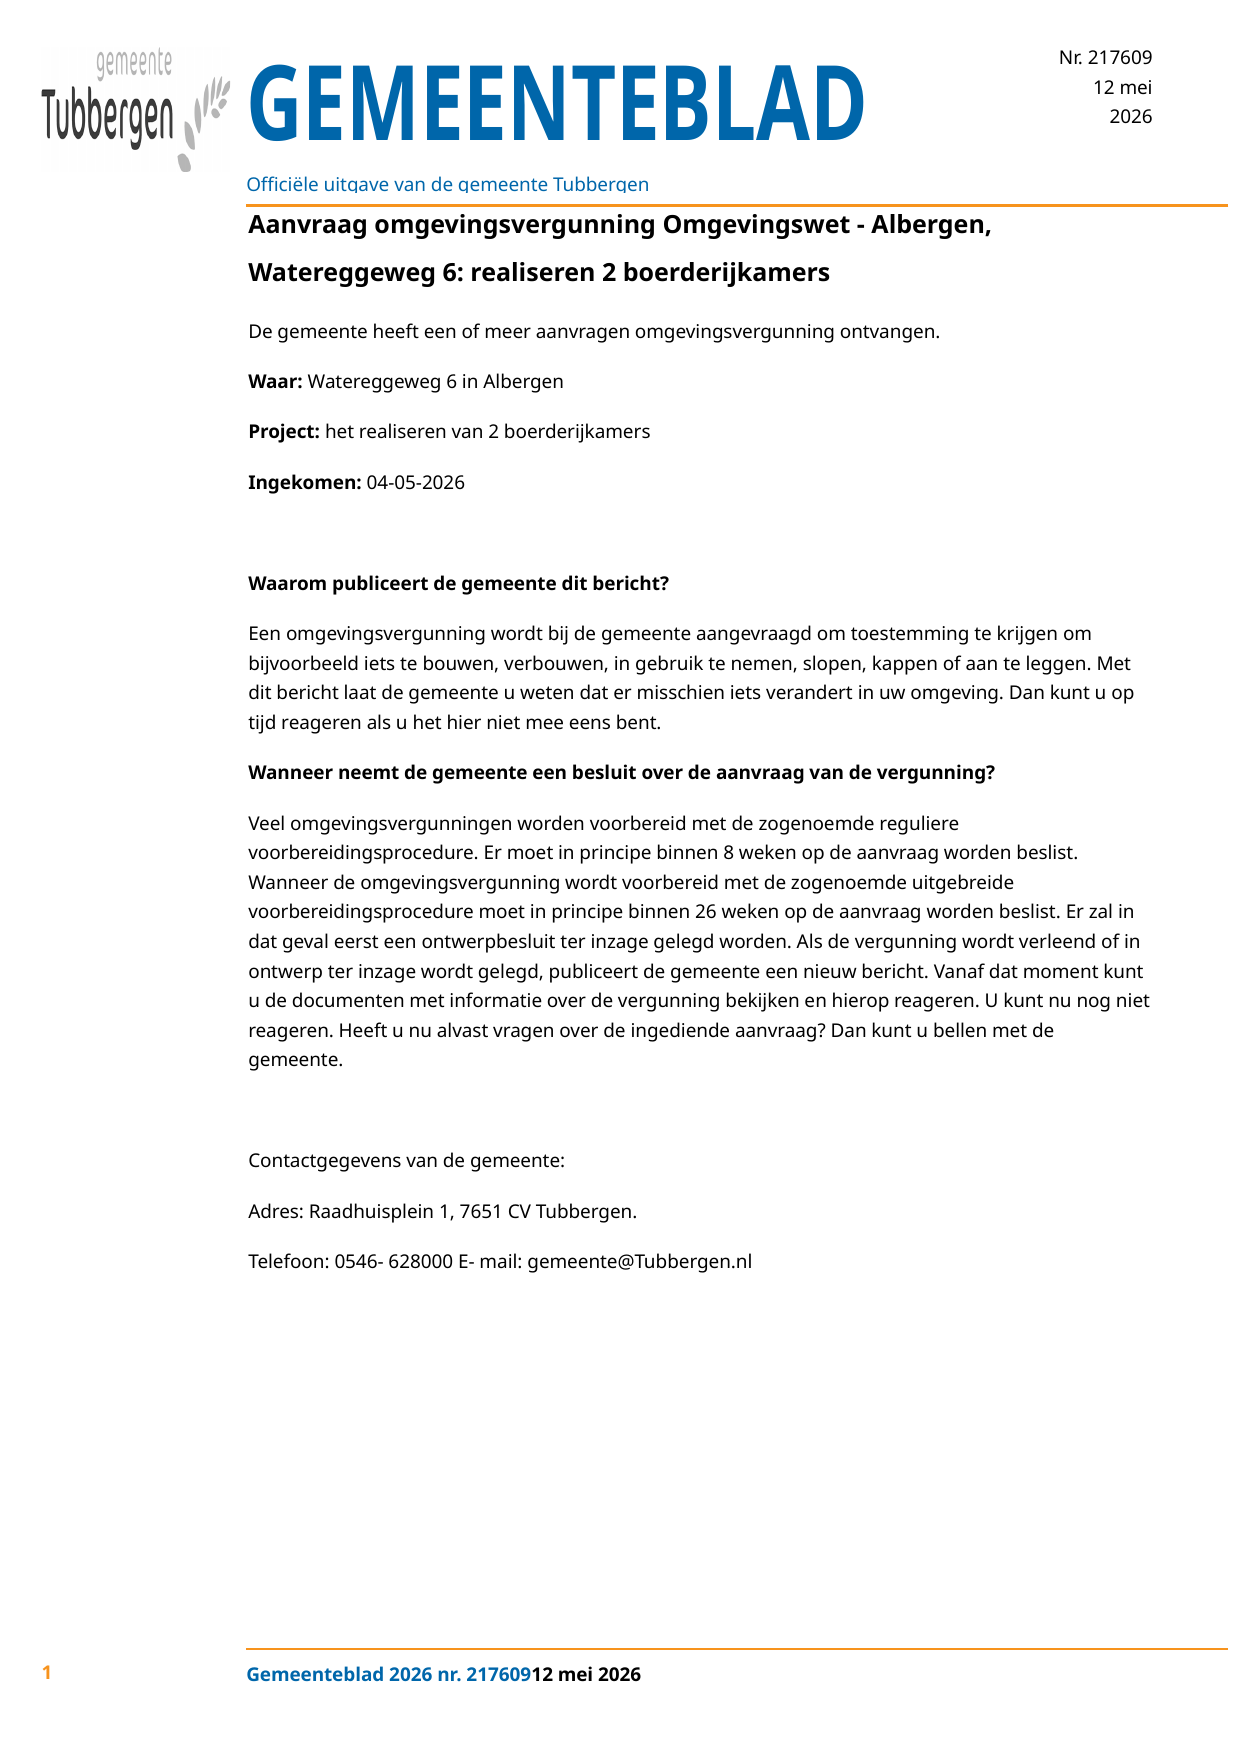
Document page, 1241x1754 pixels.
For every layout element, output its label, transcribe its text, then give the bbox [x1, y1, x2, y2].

text Wanneer neemt de gemeente een besluit over de aanvraag van de vergunning? [248, 759, 1152, 785]
text De gemeente heeft een of meer aanvragen omgevingsvergunning ontvangen. [248, 318, 1152, 344]
text Contactgegevens van de gemeente: [248, 1147, 1152, 1173]
text Telefoon: 0546- 628000 E- mail: gemeente@Tubbergen.nl [248, 1248, 1152, 1274]
text Een omgevingsvergunning wordt bij de gemeente aangevraagd om toestemming te krijgen om bijvoorbeeld iets te bouwen, verbouwen, in gebruik te nemen, slopen, kappen of aan te leggen. Met dit bericht laat de gemeente u weten dat er misschien iets verandert in uw omgeving. Dan kunt u op tijd reageren als u het hier niet mee eens bent. [248, 620, 1152, 735]
text Waarom publiceert de gemeente dit bericht? [248, 570, 1152, 596]
text Aanvraag omgevingsvergunning Omgevingswet - Albergen, Watereggeweg 6: realiseren 2 boerderijkamers [248, 207, 1152, 288]
text Waar: Watereggeweg 6 in Albergen [248, 368, 1152, 394]
text Project: het realiseren van 2 boerderijkamers [248, 419, 1152, 444]
picture [41, 47, 231, 172]
text Adres: Raadhuisplein 1, 7651 CV Tubbergen. [248, 1198, 1152, 1224]
text Veel omgevingsvergunningen worden voorbereid met de zogenoemde reguliere voorbereidingsprocedure. Er moet in principe binnen 8 weken op de aanvraag worden beslist. Wanneer de omgevingsvergunning wordt voorbereid met de zogenoemde uitgebreide voorbereidingsprocedure moet in principe binnen 26 weken op de aanvraag worden beslist. Er zal in dat geval eerst een ontwerpbesluit ter inzage gelegd worden. Als de vergunning wordt verleend of in ontwerp ter inzage wordt gelegd, publiceert de gemeente een nieuw bericht. Vanaf dat moment kunt u de documenten met informatie over de vergunning bekijken en hierop reageren. U kunt nu nog niet reageren. Heeft u nu alvast vragen over de ingediende aanvraag? Dan kunt u bellen met de gemeente. [248, 810, 1152, 1072]
text Ingekomen: 04-05-2026 [248, 469, 1152, 495]
